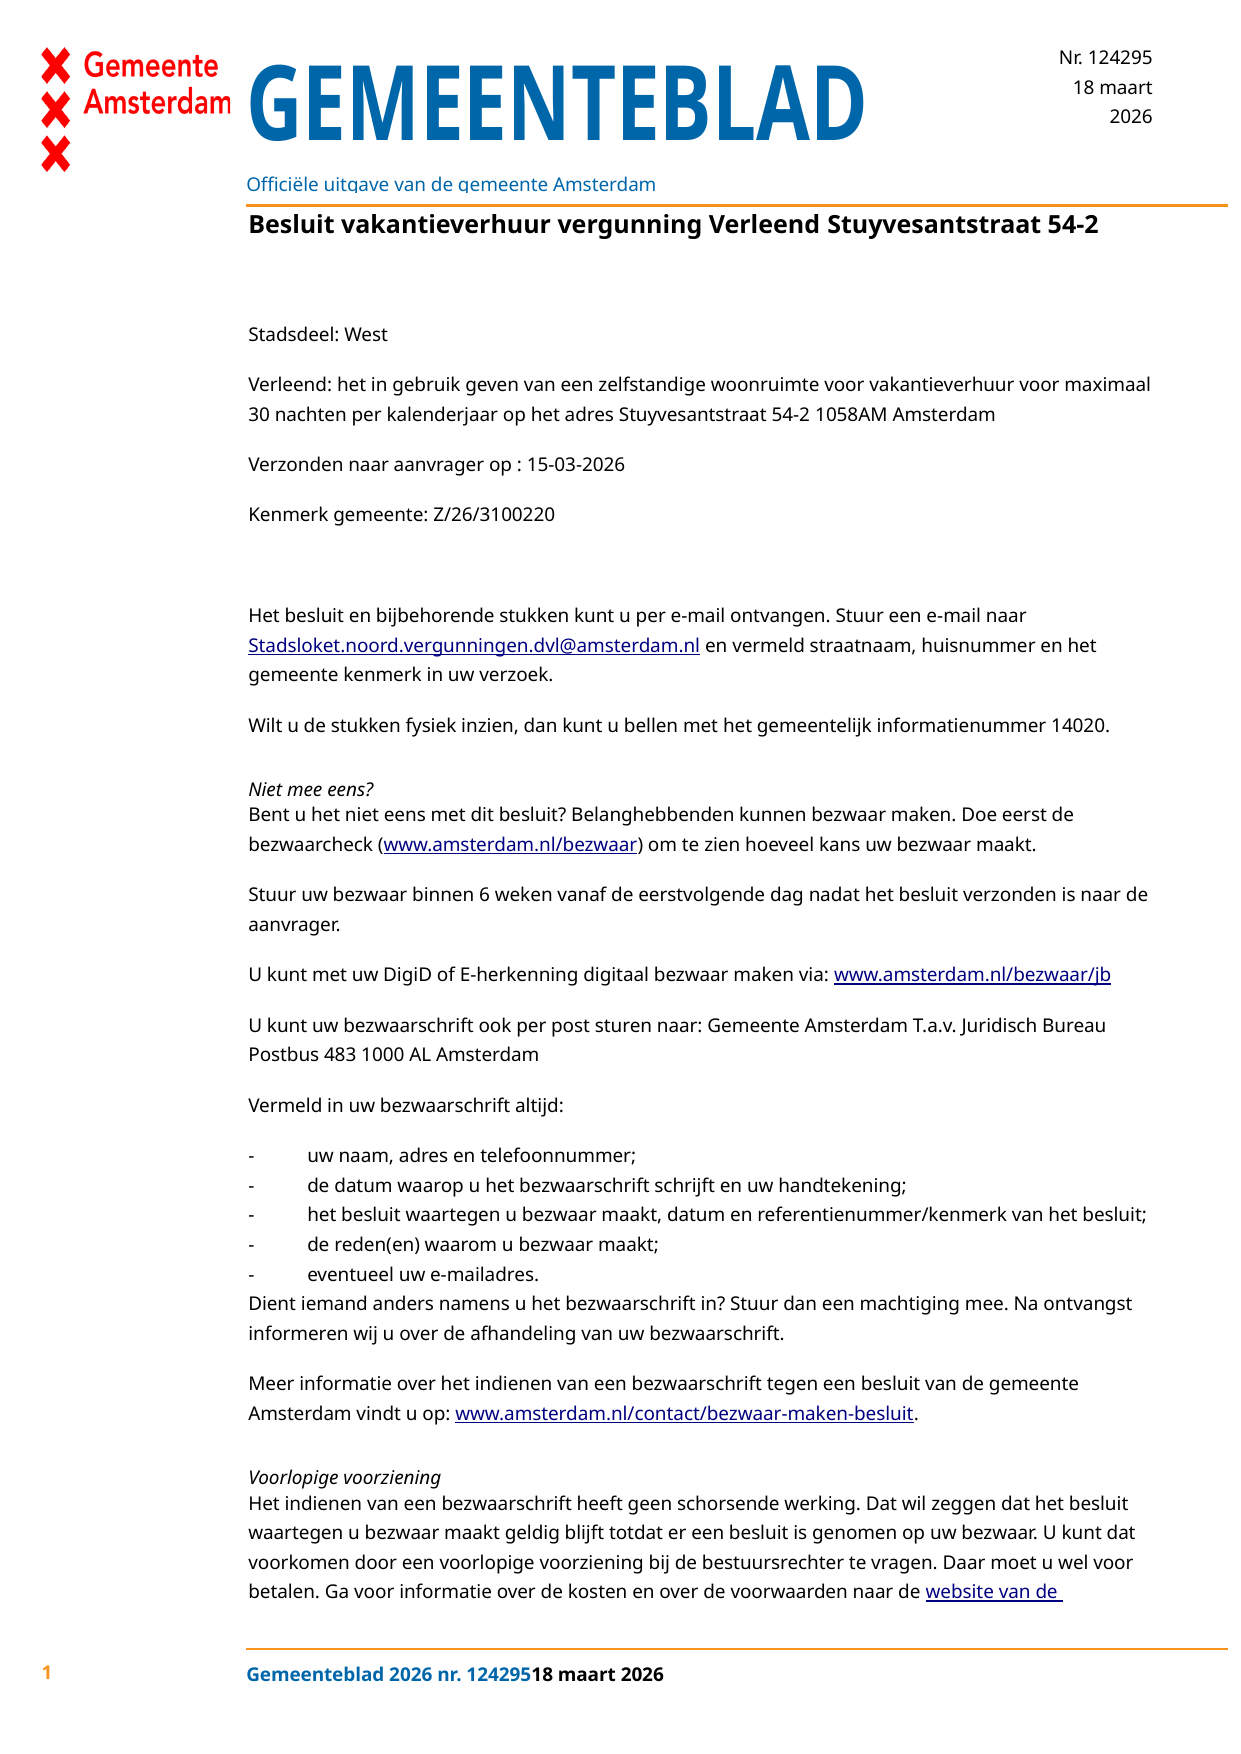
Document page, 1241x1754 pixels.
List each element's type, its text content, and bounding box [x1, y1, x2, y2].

list het besluit waartegen u bezwaar maakt, datum en referentienummer/kenmerk van het besluit; [248, 1202, 1152, 1227]
text Besluit vakantieverhuur vergunning Verleend Stuyvesantstraat 54-2 [248, 207, 1152, 241]
list eventueel uw e-mailadres. [248, 1261, 1152, 1287]
text Niet mee eens? [248, 776, 1152, 802]
list de reden(en) waarom u bezwaar maakt; [248, 1231, 1152, 1257]
text Verzonden naar aanvrager op : 15-03-2026 [248, 451, 1152, 477]
text Stuur uw bezwaar binnen 6 weken vanaf de eerstvolgende dag nadat het besluit verzonden is naar de aanvrager. [248, 882, 1152, 937]
list de datum waarop u het bezwaarschrift schrijft en uw handtekening; [248, 1172, 1152, 1198]
text Voorlopige voorziening [248, 1464, 1152, 1490]
text Wilt u de stukken fysiek inzien, dan kunt u bellen met het gemeentelijk informatienummer 14020. [248, 712, 1152, 738]
text Dient iemand anders namens u het bezwaarschrift in? Stuur dan een machtiging mee. Na ontvangst informeren wij u over de afhandeling van uw bezwaarschrift. [248, 1290, 1152, 1346]
picture [41, 47, 231, 172]
text Kenmerk gemeente: Z/26/3100220 [248, 502, 1152, 527]
text Vermeld in uw bezwaarschrift altijd: [248, 1092, 1152, 1118]
text Het indienen van een bezwaarschrift heeft geen schorsende werking. Dat wil zeggen dat het besluit waartegen u bezwaar maakt geldig blijft totdat er een besluit is genomen op uw bezwaar. U kunt dat voorkomen door een voorlopige voorziening bij de bestuursrechter te vragen. Daar moet u wel voor betalen. Ga voor informatie over de kosten en over de voorwaarden naar de website van de [248, 1490, 1152, 1604]
text Het besluit en bijbehorende stukken kunt u per e-mail ontvangen. Stuur een e-mail naar Stadsloket.noord.vergunningen.dvl@amsterdam.nl en vermeld straatnaam, huisnummer en het gemeente kenmerk in uw verzoek. [248, 602, 1152, 687]
text U kunt met uw DigiD of E-herkenning digitaal bezwaar maken via: www.amsterdam.nl/bezwaar/jb [248, 962, 1152, 987]
text Meer informatie over het indienen van een bezwaarschrift tegen een besluit van de gemeente Amsterdam vindt u op: www.amsterdam.nl/contact/bezwaar-maken-besluit. [248, 1370, 1152, 1426]
text Verleend: het in gebruik geven van een zelfstandige woonruimte voor vakantieverhuur voor maximaal 30 nachten per kalenderjaar op het adres Stuyvesantstraat 54-2 1058AM Amsterdam [248, 371, 1152, 426]
text Bent u het niet eens met dit besluit? Belanghebbenden kunnen bezwaar maken. Doe eerst de bezwaarcheck (www.amsterdam.nl/bezwaar) om te zien hoeveel kans uw bezwaar maakt. [248, 802, 1152, 857]
list uw naam, adres en telefoonnummer; [248, 1142, 1152, 1168]
text Stadsdeel: West [248, 321, 1152, 346]
text U kunt uw bezwaarschrift ook per post sturen naar: Gemeente Amsterdam T.a.v. Juridisch Bureau Postbus 483 1000 AL Amsterdam [248, 1012, 1152, 1067]
